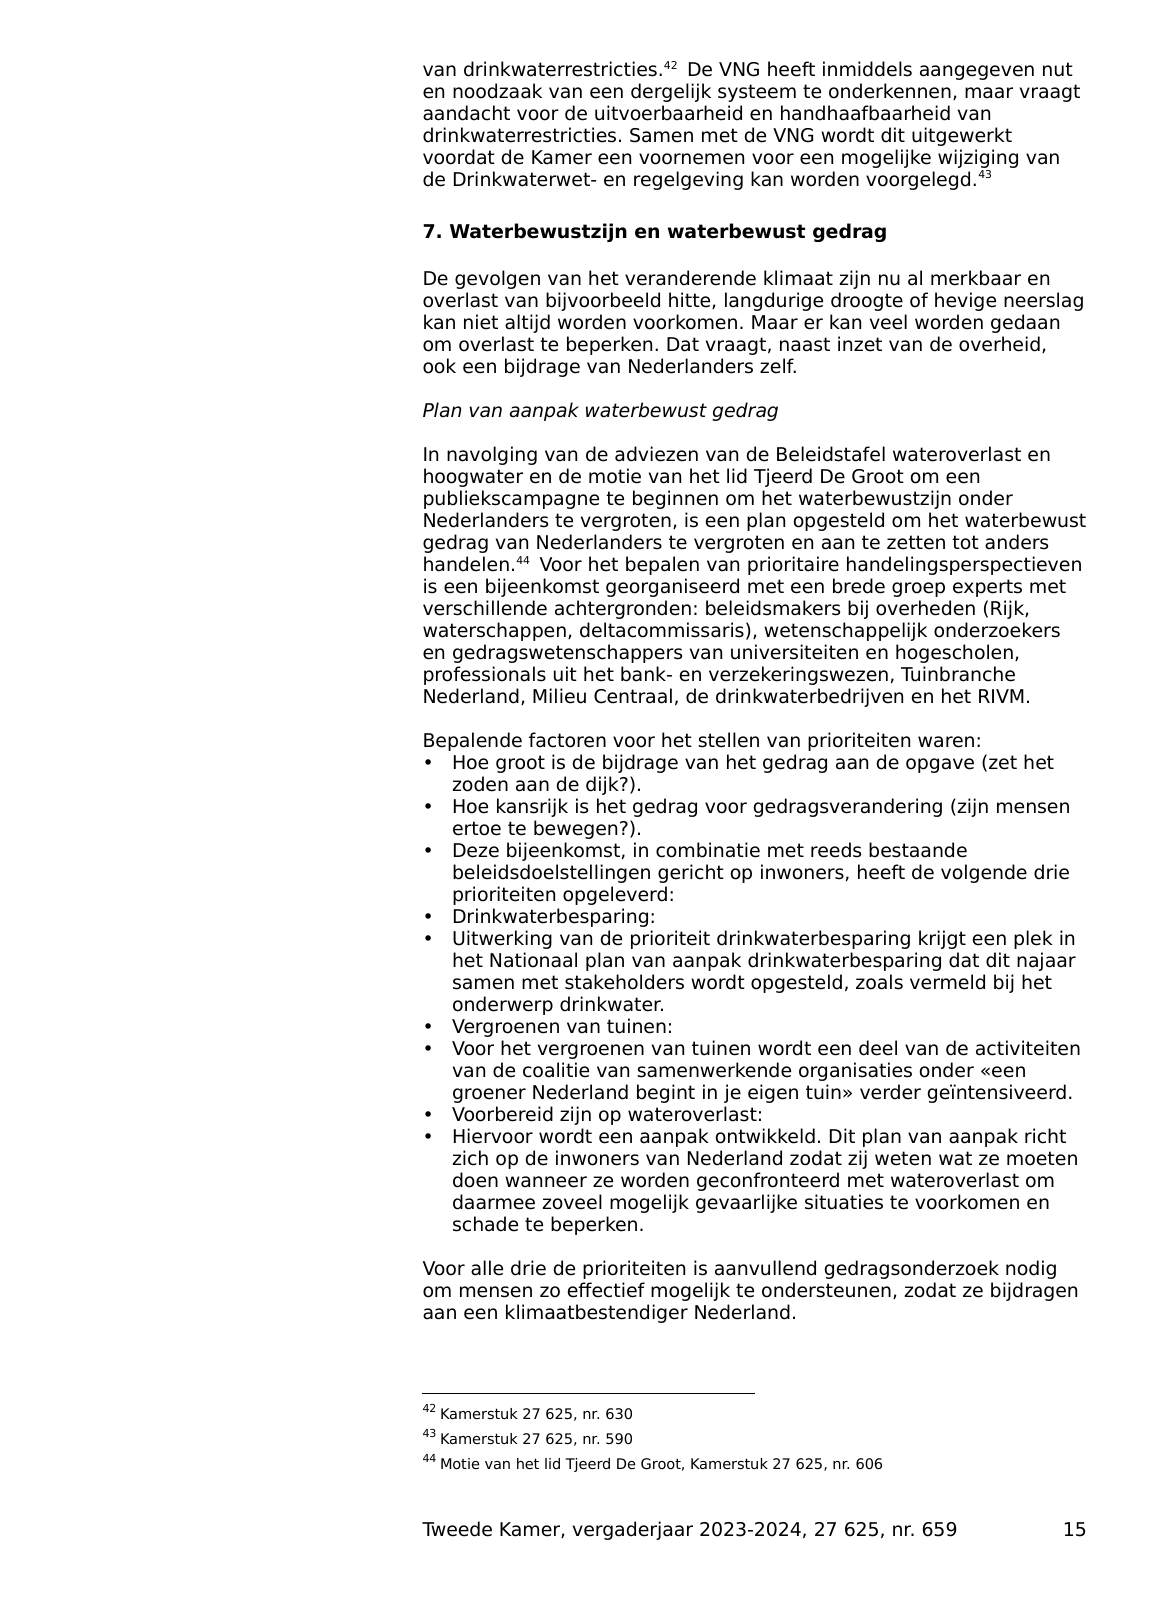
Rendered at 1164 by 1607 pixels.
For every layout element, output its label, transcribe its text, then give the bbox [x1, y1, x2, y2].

text Voor alle drie de prioriteiten is aanvullend gedragsonderzoek nodig om mensen zo effectief mogelijk te ondersteunen, zodat ze bijdragen aan een klimaatbestendiger Nederland. [422, 1258, 1087, 1324]
text • Uitwerking van de prioriteit drinkwaterbesparing krijgt een plek in het Nationaal plan van aanpak drinkwaterbesparing dat dit najaar samen met stakeholders wordt opgesteld, zoals vermeld bij het onderwerp drinkwater. [422, 928, 1087, 1016]
text • Voor het vergroenen van tuinen wordt een deel van de activiteiten van de coalitie van samenwerkende organisaties onder «een groener Nederland begint in je eigen tuin» verder geïntensiveerd. [422, 1038, 1087, 1104]
text In navolging van de adviezen van de Beleidstafel wateroverlast en hoogwater en de motie van het lid Tjeerd De Groot om een publiekscampagne te beginnen om het waterbewustzijn onder Nederlanders te vergroten, is een plan opgesteld om het waterbewust gedrag van Nederlanders te vergroten en aan te zetten tot anders handelen. Voor het bepalen van prioritaire handelingsperspectieven is een bijeenkomst georganiseerd met een brede groep experts met verschillende achtergronden: beleidsmakers bij overheden (Rijk, waterschappen, deltacommissaris), wetenschappelijk onderzoekers en gedragswetenschappers van universiteiten en hogescholen, professionals uit het bank- en verzekeringswezen, Tuinbranche Nederland, Milieu Centraal, de drinkwaterbedrijven en het RIVM. [422, 444, 1087, 708]
text van drinkwaterrestricties. De VNG heeft inmiddels aangegeven nut en noodzaak van een dergelijk systeem te onderkennen, maar vraagt aandacht voor de uitvoerbaarheid en handhaafbaarheid van drinkwaterrestricties. Samen met de VNG wordt dit uitgewerkt voordat de Kamer een voornemen voor een mogelijke wijziging van de Drinkwaterwet- en regelgeving kan worden voorgelegd. [422, 59, 1087, 191]
text • Vergroenen van tuinen: [422, 1016, 1087, 1038]
text Kamerstuk 27 625, nr. 590 [422, 1427, 1087, 1449]
subtitle Plan van aanpak waterbewust gedrag [422, 400, 1087, 422]
text Motie van het lid Tjeerd De Groot, Kamerstuk 27 625, nr. 606 [422, 1452, 1087, 1474]
subtitle 7. Waterbewustzijn en waterbewust gedrag [422, 221, 1087, 243]
text Kamerstuk 27 625, nr. 630 [422, 1402, 1087, 1424]
text • Voorbereid zijn op wateroverlast: [422, 1104, 1087, 1126]
text De gevolgen van het veranderende klimaat zijn nu al merkbaar en overlast van bijvoorbeeld hitte, langdurige droogte of hevige neerslag kan niet altijd worden voorkomen. Maar er kan veel worden gedaan om overlast te beperken. Dat vraagt, naast inzet van de overheid, ook een bijdrage van Nederlanders zelf. [422, 268, 1087, 378]
text • Deze bijeenkomst, in combinatie met reeds bestaande beleidsdoelstellingen gericht op inwoners, heeft de volgende drie prioriteiten opgeleverd: [422, 840, 1087, 906]
text • Hiervoor wordt een aanpak ontwikkeld. Dit plan van aanpak richt zich op de inwoners van Nederland zodat zij weten wat ze moeten doen wanneer ze worden geconfronteerd met wateroverlast om daarmee zoveel mogelijk gevaarlijke situaties te voorkomen en schade te beperken. [422, 1126, 1087, 1236]
text Bepalende factoren voor het stellen van prioriteiten waren: [422, 730, 1087, 752]
text • Hoe groot is de bijdrage van het gedrag aan de opgave (zet het zoden aan de dijk?). [422, 752, 1087, 796]
text • Hoe kansrijk is het gedrag voor gedragsverandering (zijn mensen ertoe te bewegen?). [422, 796, 1087, 840]
text • Drinkwaterbesparing: [422, 906, 1087, 928]
